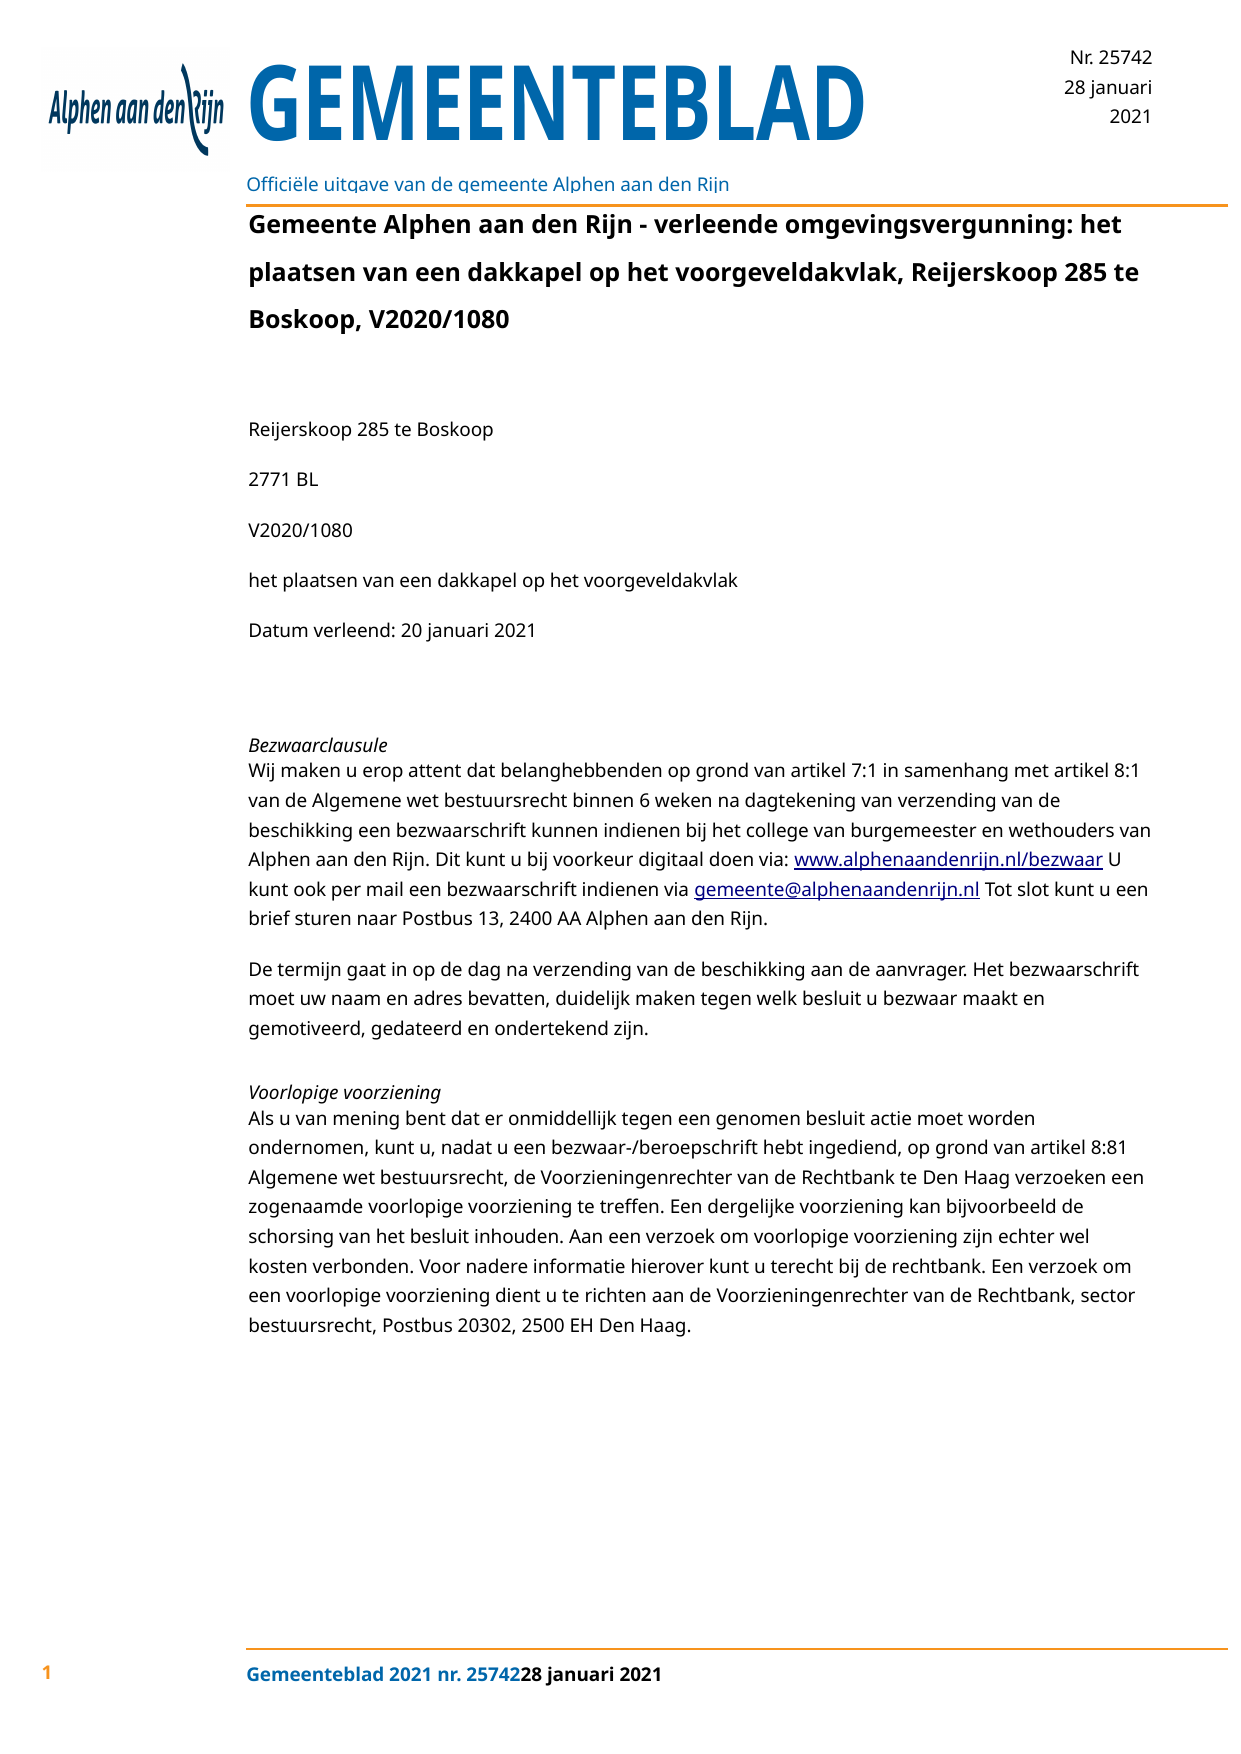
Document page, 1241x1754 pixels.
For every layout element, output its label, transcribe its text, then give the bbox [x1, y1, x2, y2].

text Wij maken u erop attent dat belanghebbenden op grond van artikel 7:1 in samenhang met artikel 8:1 van de Algemene wet bestuursrecht binnen 6 weken na dagtekening van verzending van de beschikking een bezwaarschrift kunnen indienen bij het college van burgemeester en wethouders van Alphen aan den Rijn. Dit kunt u bij voorkeur digitaal doen via: www.alphenaandenrijn.nl/bezwaar U kunt ook per mail een bezwaarschrift indienen via gemeente@alphenaandenrijn.nl Tot slot kunt u een brief sturen naar Postbus 13, 2400 AA Alphen aan den Rijn. [248, 758, 1152, 931]
text Voorlopige voorziening [248, 1079, 1152, 1105]
text 2771 BL [248, 466, 1152, 492]
text De termijn gaat in op de dag na verzending van de beschikking aan de aanvrager. Het bezwaarschrift moet uw naam en adres bevatten, duidelijk maken tegen welk besluit u bezwaar maakt en gemotiveerd, gedateerd en ondertekend zijn. [248, 956, 1152, 1041]
text Datum verleend: 20 januari 2021 [248, 618, 1152, 643]
text het plaatsen van een dakkapel op het voorgeveldakvlak [248, 567, 1152, 593]
picture [41, 47, 231, 172]
text Gemeente Alphen aan den Rijn - verleende omgevingsvergunning: het plaatsen van een dakkapel op het voorgeveldakvlak, Reijerskoop 285 te Boskoop, V2020/1080 [248, 207, 1152, 336]
text Als u van mening bent dat er onmiddellijk tegen een genomen besluit actie moet worden ondernomen, kunt u, nadat u een bezwaar-/beroepschrift hebt ingediend, op grond van artikel 8:81 Algemene wet bestuursrecht, de Voorzieningenrechter van de Rechtbank te Den Haag verzoeken een zogenaamde voorlopige voorziening te treffen. Een dergelijke voorziening kan bijvoorbeeld de schorsing van het besluit inhouden. Aan een verzoek om voorlopige voorziening zijn echter wel kosten verbonden. Voor nadere informatie hierover kunt u terecht bij de rechtbank. Een verzoek om een voorlopige voorziening dient u te richten aan de Voorzieningenrechter van de Rechtbank, sector bestuursrecht, Postbus 20302, 2500 EH Den Haag. [248, 1105, 1152, 1338]
text Reijerskoop 285 te Boskoop [248, 416, 1152, 442]
text V2020/1080 [248, 517, 1152, 542]
text Bezwaarclausule [248, 732, 1152, 758]
